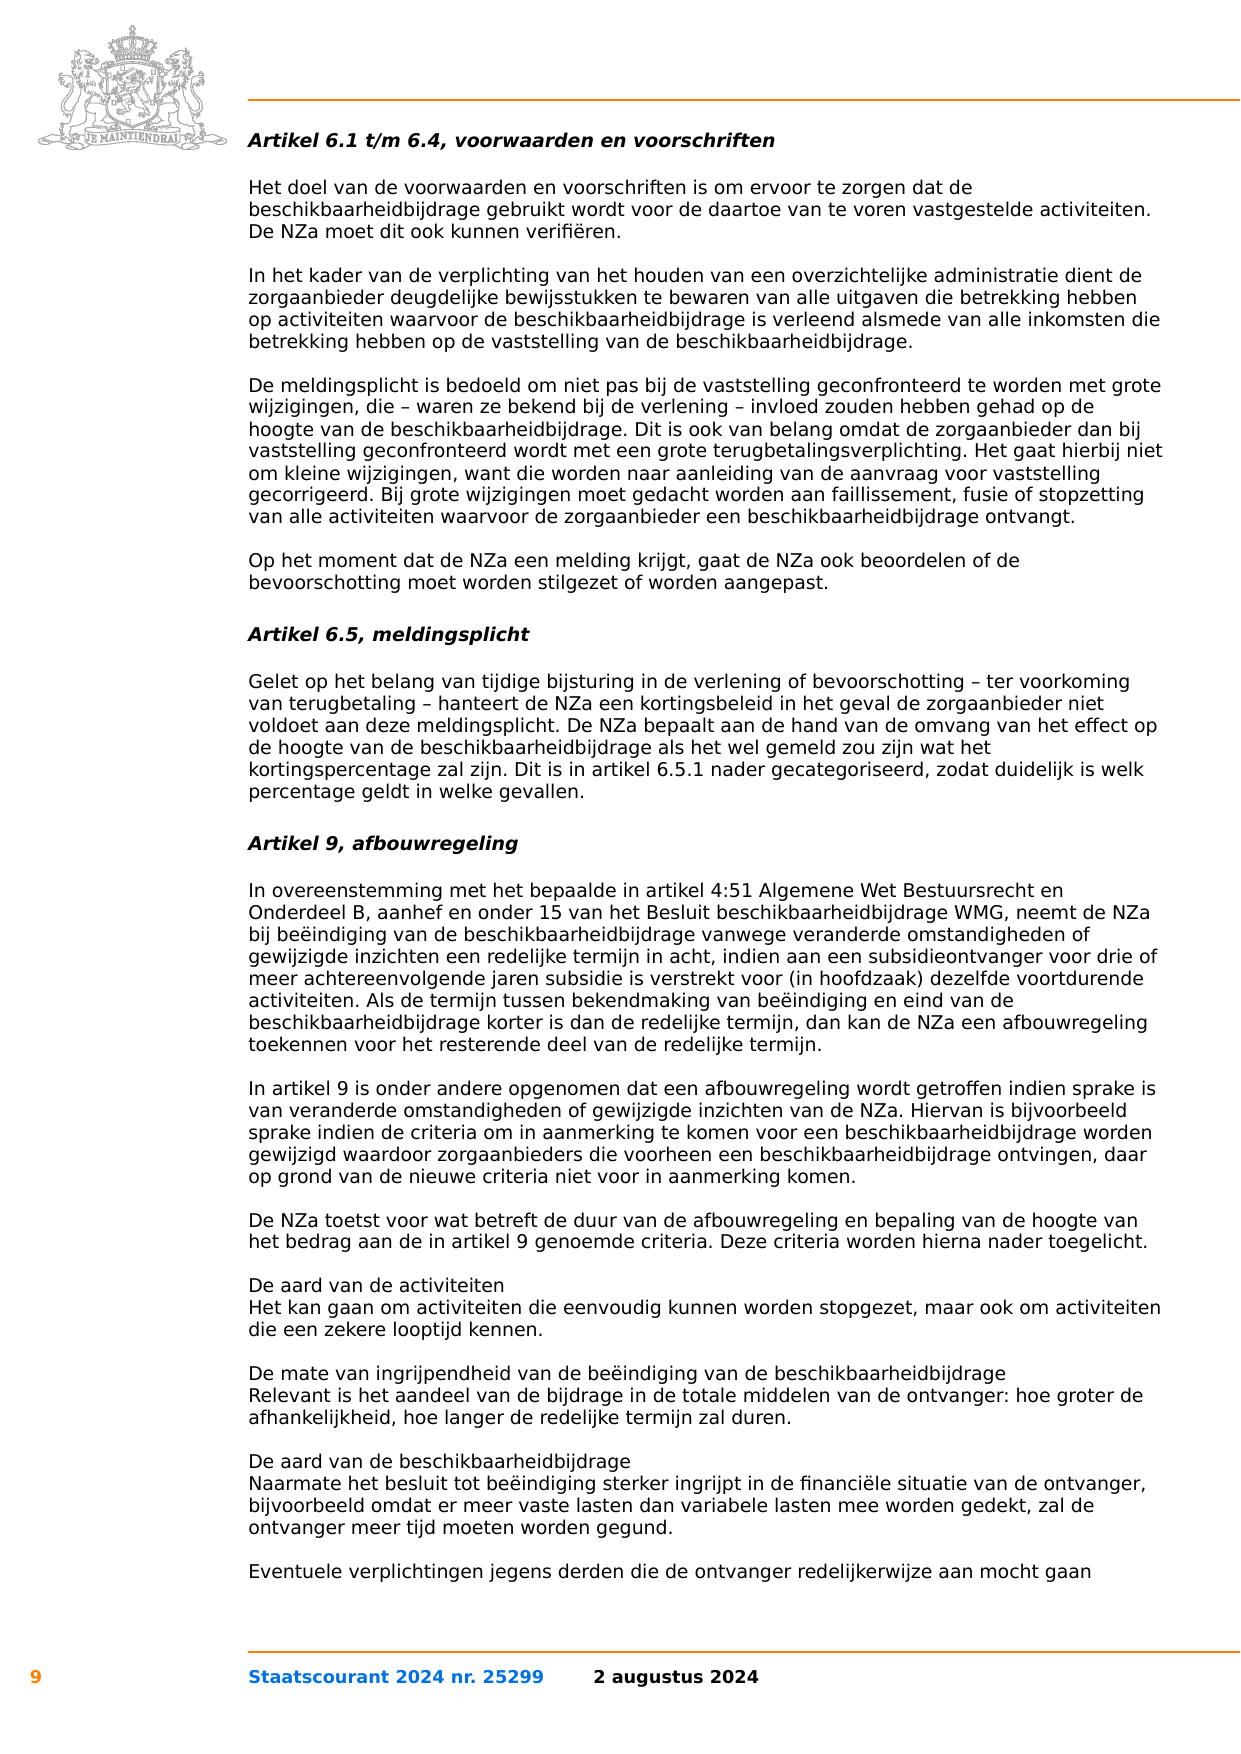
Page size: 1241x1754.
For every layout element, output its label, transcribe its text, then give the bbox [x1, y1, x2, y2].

text Op het moment dat de NZa een melding krijgt, gaat de NZa ook beoordelen of de bevoorschotting moet worden stilgezet of worden aangepast. [248, 550, 1163, 594]
text De NZa toetst voor wat betreft de duur van de afbouwregeling en bepaling van de hoogte van het bedrag aan de in artikel 9 genoemde criteria. Deze criteria worden hierna nader toegelicht. [248, 1209, 1163, 1253]
text De mate van ingrijpendheid van de beëindiging van de beschikbaarheidbijdrage [248, 1363, 1163, 1385]
text De meldingsplicht is bedoeld om niet pas bij de vaststelling geconfronteerd te worden met grote wijzigingen, die – waren ze bekend bij de verlening – invloed zouden hebben gehad op de hoogte van de beschikbaarheidbijdrage. Dit is ook van belang omdat de zorgaanbieder dan bij vaststelling geconfronteerd wordt met een grote terugbetalingsverplichting. Het gaat hierbij niet om kleine wijzigingen, want die worden naar aanleiding van de aanvraag voor vaststelling gecorrigeerd. Bij grote wijzigingen moet gedacht worden aan faillissement, fusie of stopzetting van alle activiteiten waarvoor de zorgaanbieder een beschikbaarheidbijdrage ontvangt. [248, 374, 1163, 528]
text Het kan gaan om activiteiten die eenvoudig kunnen worden stopgezet, maar ook om activiteiten die een zekere looptijd kennen. [248, 1297, 1163, 1341]
picture [38, 25, 227, 150]
text Naarmate het besluit tot beëindiging sterker ingrijpt in de financiële situatie van de ontvanger, bijvoorbeeld omdat er meer vaste lasten dan variabele lasten mee worden gedekt, zal de ontvanger meer tijd moeten worden gegund. [248, 1473, 1163, 1539]
text In artikel 9 is onder andere opgenomen dat een afbouwregeling wordt getroffen indien sprake is van veranderde omstandigheden of gewijzigde inzichten van de NZa. Hiervan is bijvoorbeeld sprake indien de criteria om in aanmerking te komen voor een beschikbaarheidbijdrage worden gewijzigd waardoor zorgaanbieders die voorheen een beschikbaarheidbijdrage ontvingen, daar op grond van de nieuwe criteria niet voor in aanmerking komen. [248, 1078, 1163, 1188]
text Het doel van de voorwaarden en voorschriften is om ervoor te zorgen dat de beschikbaarheidbijdrage gebruikt wordt voor de daartoe van te voren vastgestelde activiteiten. De NZa moet dit ook kunnen verifiëren. [248, 177, 1163, 243]
text Gelet op het belang van tijdige bijsturing in de verlening of bevoorschotting – ter voorkoming van terugbetaling – hanteert de NZa een kortingsbeleid in het geval de zorgaanbieder niet voldoet aan deze meldingsplicht. De NZa bepaalt aan de hand van de omvang van het effect op de hoogte van de beschikbaarheidbijdrage als het wel gemeld zou zijn wat het kortingspercentage zal zijn. Dit is in artikel 6.5.1 nader gecategoriseerd, zodat duidelijk is welk percentage geldt in welke gevallen. [248, 671, 1163, 803]
text In overeenstemming met het bepaalde in artikel 4:51 Algemene Wet Bestuursrecht en Onderdeel B, aanhef en onder 15 van het Besluit beschikbaarheidbijdrage WMG, neemt de NZa bij beëindiging van de beschikbaarheidbijdrage vanwege veranderde omstandigheden of gewijzigde inzichten een redelijke termijn in acht, indien aan een subsidieontvanger voor drie of meer achtereenvolgende jaren subsidie is verstrekt voor (in hoofdzaak) dezelfde voortdurende activiteiten. Als de termijn tussen bekendmaking van beëindiging en eind van de beschikbaarheidbijdrage korter is dan de redelijke termijn, dan kan de NZa een afbouwregeling toekennen voor het resterende deel van de redelijke termijn. [248, 880, 1163, 1056]
text De aard van de beschikbaarheidbijdrage [248, 1451, 1163, 1473]
subtitle Artikel 6.1 t/m 6.4, voorwaarden en voorschriften [248, 130, 1163, 152]
text De aard van de activiteiten [248, 1275, 1163, 1297]
subtitle Artikel 6.5, meldingsplicht [248, 624, 1163, 646]
text Eventuele verplichtingen jegens derden die de ontvanger redelijkerwijze aan mocht gaan [248, 1561, 1163, 1583]
text In het kader van de verplichting van het houden van een overzichtelijke administratie dient de zorgaanbieder deugdelijke bewijsstukken te bewaren van alle uitgaven die betrekking hebben op activiteiten waarvoor de beschikbaarheidbijdrage is verleend alsmede van alle inkomsten die betrekking hebben op de vaststelling van de beschikbaarheidbijdrage. [248, 265, 1163, 353]
subtitle Artikel 9, afbouwregeling [248, 833, 1163, 855]
text Relevant is het aandeel van de bijdrage in de totale middelen van de ontvanger: hoe groter de afhankelijkheid, hoe langer de redelijke termijn zal duren. [248, 1385, 1163, 1429]
